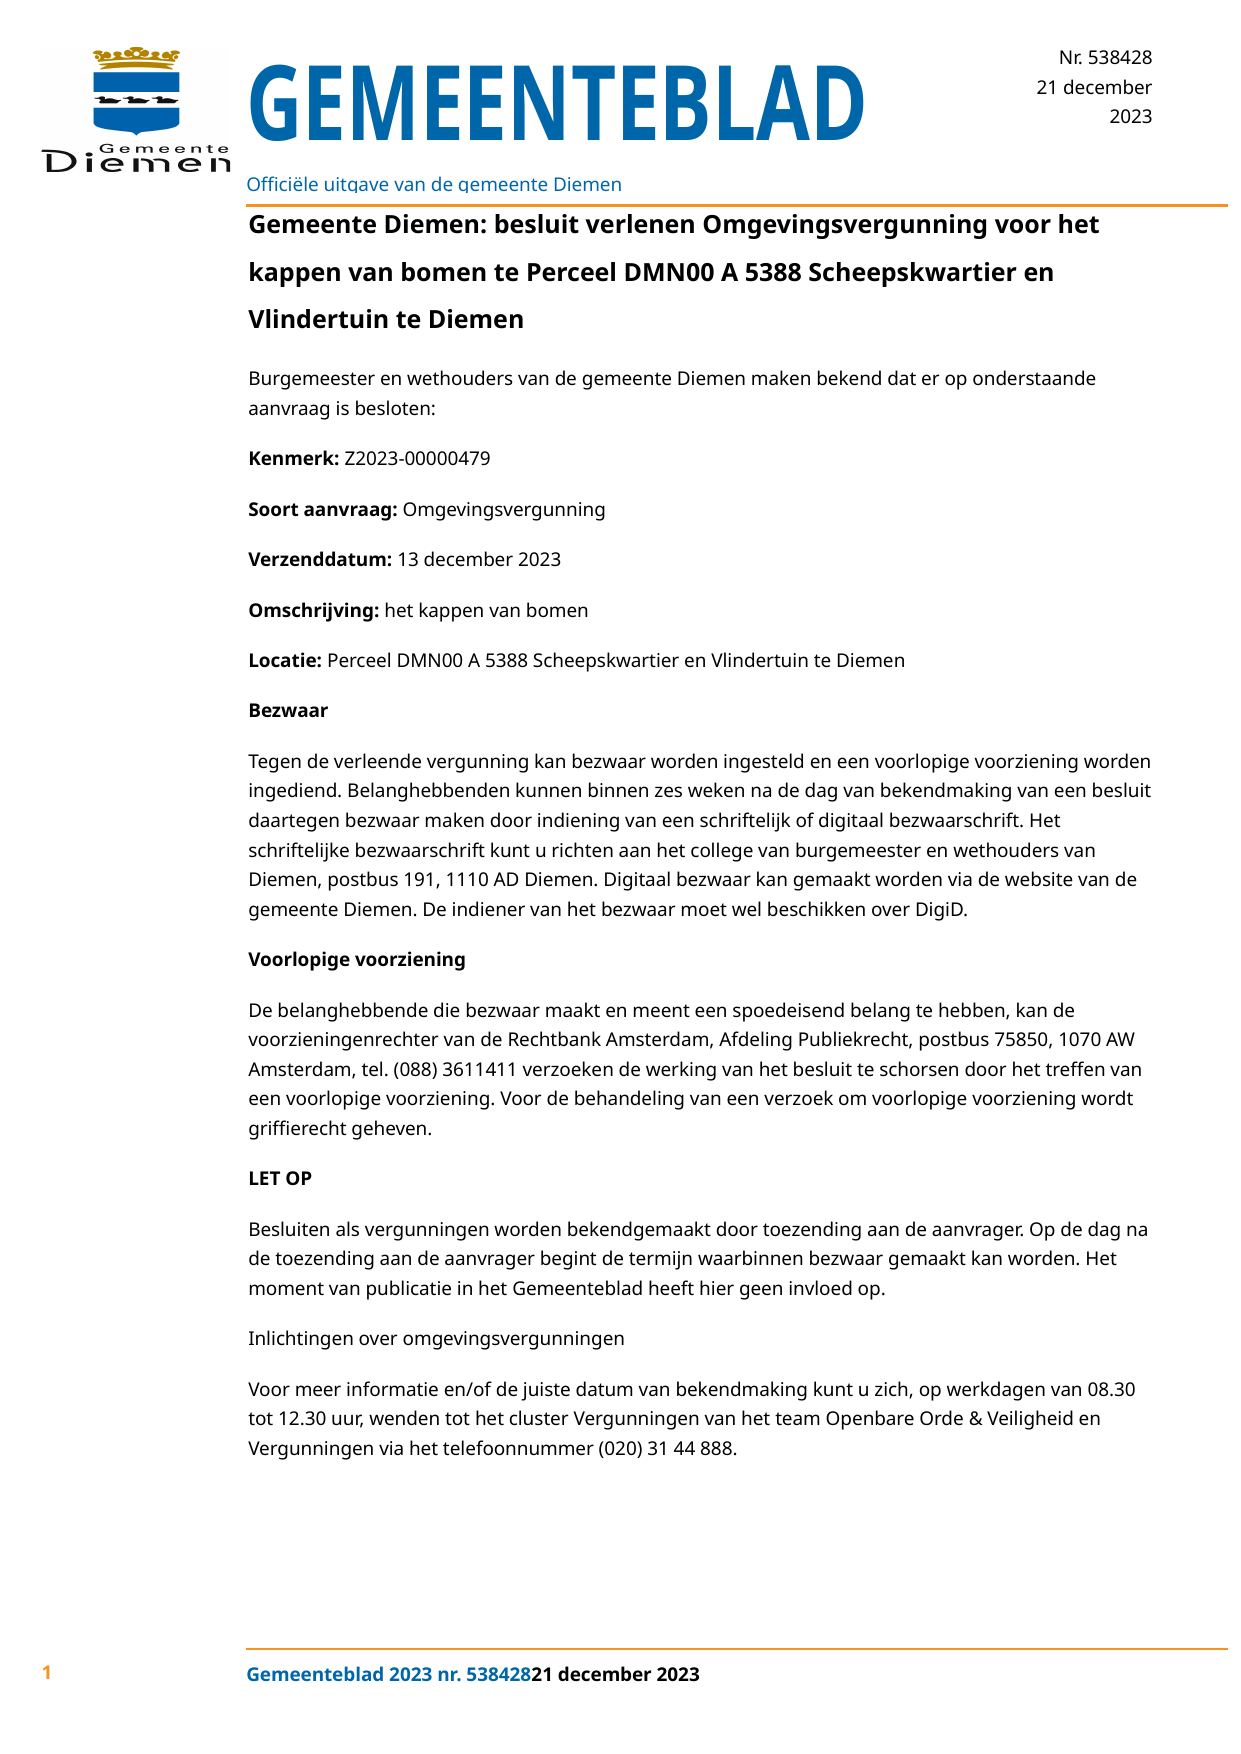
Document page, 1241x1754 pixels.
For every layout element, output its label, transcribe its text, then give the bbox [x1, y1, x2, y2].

text Soort aanvraag: Omgevingsvergunning [248, 496, 1152, 522]
text Voor meer informatie en/of de juiste datum van bekendmaking kunt u zich, op werkdagen van 08.30 tot 12.30 uur, wenden tot het cluster Vergunningen van het team Openbare Orde & Veiligheid en Vergunningen via het telefoonnummer (020) 31 44 888. [248, 1376, 1152, 1461]
text De belanghebbende die bezwaar maakt en meent een spoedeisend belang te hebben, kan de voorzieningenrechter van de Rechtbank Amsterdam, Afdeling Publiekrecht, postbus 75850, 1070 AW Amsterdam, tel. (088) 3611411 verzoeken de werking van het besluit te schorsen door het treffen van een voorlopige voorziening. Voor de behandeling van een verzoek om voorlopige voorziening wordt griffierecht geheven. [248, 997, 1152, 1141]
text Voorlopige voorziening [248, 946, 1152, 972]
text Besluiten als vergunningen worden bekendgemaakt door toezending aan de aanvrager. Op de dag na de toezending aan de aanvrager begint de termijn waarbinnen bezwaar gemaakt kan worden. Het moment van publicatie in het Gemeenteblad heeft hier geen invloed op. [248, 1216, 1152, 1301]
text Inlichtingen over omgevingsvergunningen [248, 1326, 1152, 1351]
text Tegen de verleende vergunning kan bezwaar worden ingesteld en een voorlopige voorziening worden ingediend. Belanghebbenden kunnen binnen zes weken na de dag van bekendmaking van een besluit daartegen bezwaar maken door indiening van een schriftelijk of digitaal bezwaarschrift. Het schriftelijke bezwaarschrift kunt u richten aan het college van burgemeester en wethouders van Diemen, postbus 191, 1110 AD Diemen. Digitaal bezwaar kan gemaakt worden via de website van de gemeente Diemen. De indiener van het bezwaar moet wel beschikken over DigiD. [248, 748, 1152, 922]
text Gemeente Diemen: besluit verlenen Omgevingsvergunning voor het kappen van bomen te Perceel DMN00 A 5388 Scheepskwartier en Vlindertuin te Diemen [248, 207, 1152, 336]
text Omschrijving: het kappen van bomen [248, 597, 1152, 622]
text Locatie: Perceel DMN00 A 5388 Scheepskwartier en Vlindertuin te Diemen [248, 647, 1152, 673]
text LET OP [248, 1166, 1152, 1191]
picture [41, 47, 231, 172]
text Burgemeester en wethouders van de gemeente Diemen maken bekend dat er op onderstaande aanvraag is besloten: [248, 366, 1152, 421]
text Kenmerk: Z2023-00000479 [248, 446, 1152, 471]
text Bezwaar [248, 698, 1152, 723]
text Verzenddatum: 13 december 2023 [248, 546, 1152, 572]
